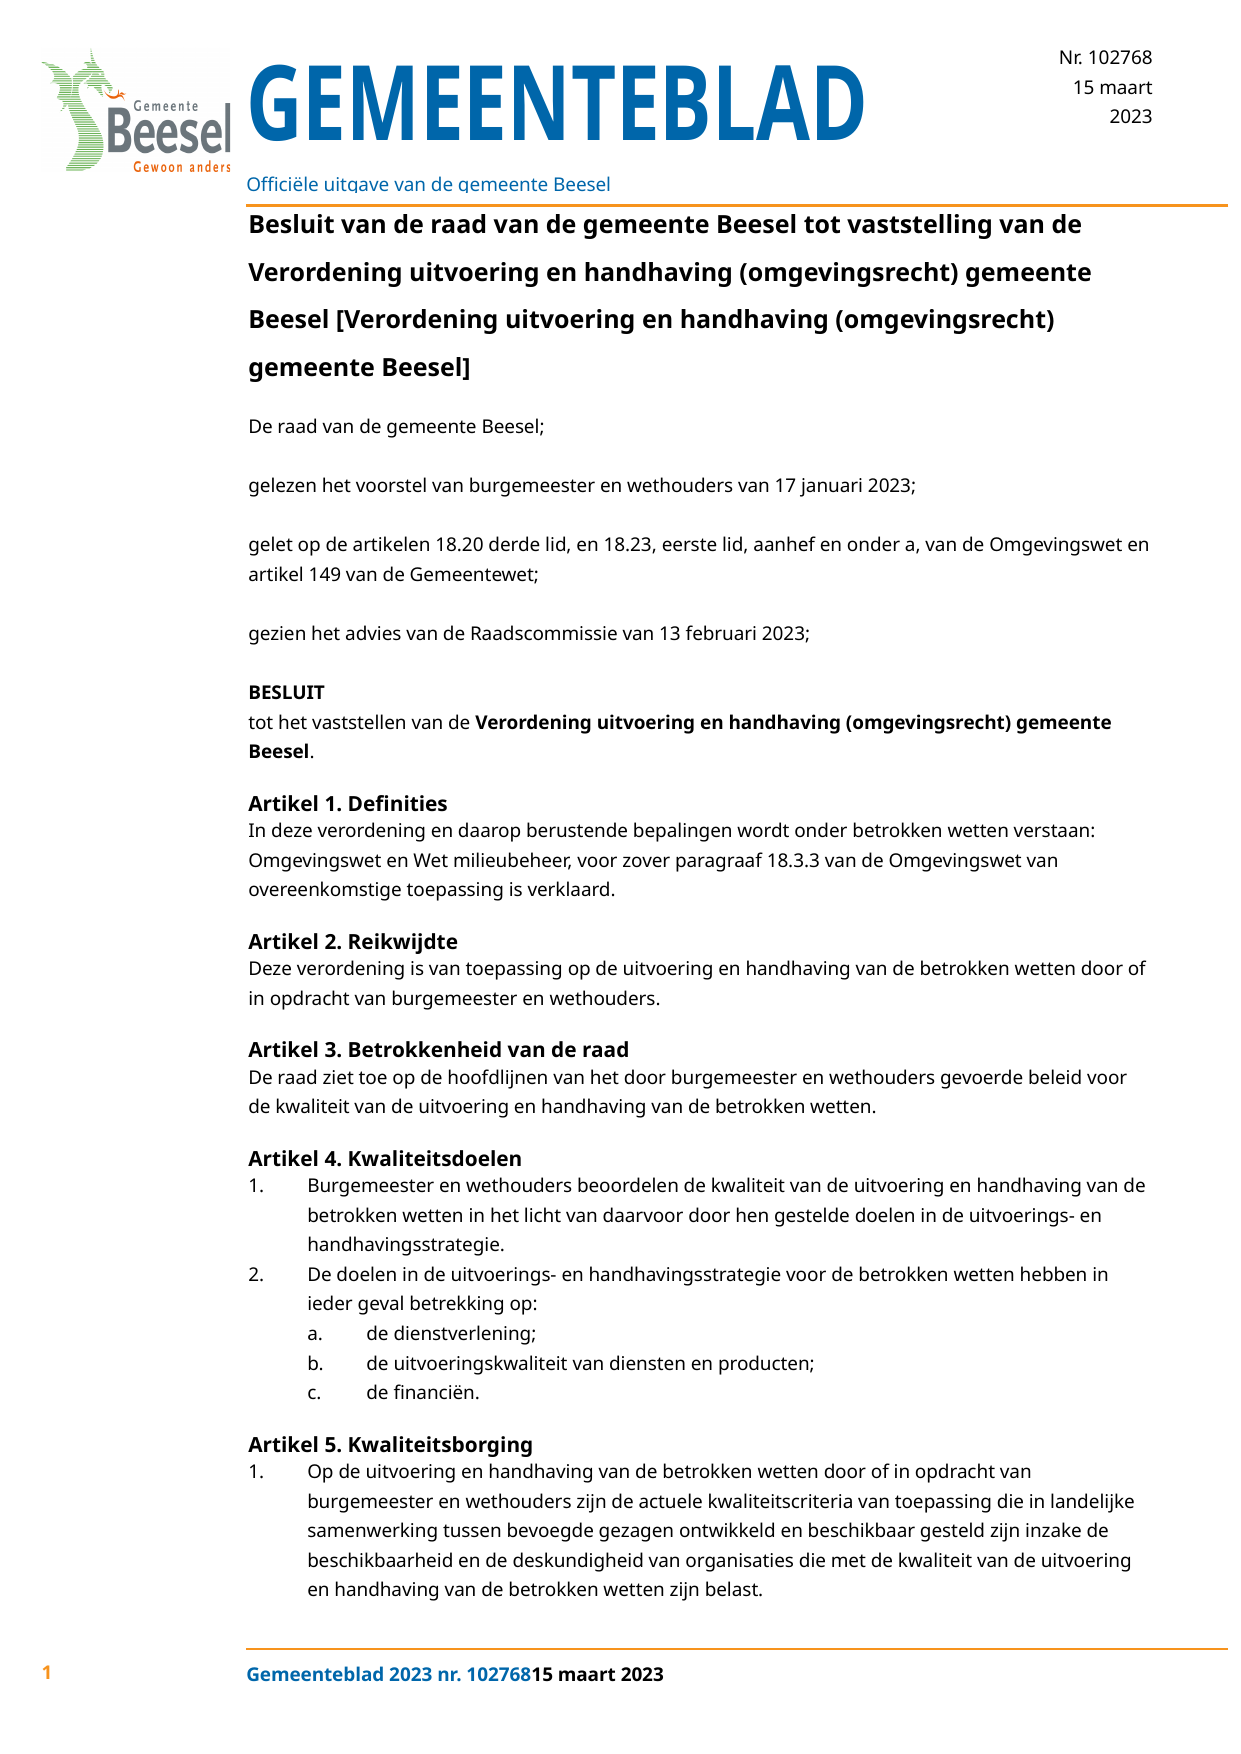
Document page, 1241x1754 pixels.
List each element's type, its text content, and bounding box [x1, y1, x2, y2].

list De doelen in de uitvoerings- en handhavingsstrategie voor de betrokken wetten hebben in ieder geval betrekking op: [248, 1261, 1152, 1316]
text gelezen het voorstel van burgemeester en wethouders van 17 januari 2023; [248, 472, 1152, 498]
list Burgemeester en wethouders beoordelen de kwaliteit van de uitvoering en handhaving van de betrokken wetten in het licht van daarvoor door hen gestelde doelen in de uitvoerings- en handhavingsstrategie. [248, 1172, 1152, 1257]
text gelet op de artikelen 18.20 derde lid, en 18.23, eerste lid, aanhef en onder a, van de Omgevingswet en artikel 149 van de Gemeentewet; [248, 531, 1152, 587]
text Artikel 3. Betrokkenheid van de raad [248, 1035, 1152, 1064]
list de uitvoeringskwaliteit van diensten en producten; [307, 1350, 1152, 1376]
text tot het vaststellen van de Verordening uitvoering en handhaving (omgevingsrecht) gemeente Beesel. [248, 709, 1152, 764]
text Artikel 2. Reikwijdte [248, 927, 1152, 955]
list de dienstverlening; [307, 1320, 1152, 1346]
picture [41, 47, 231, 172]
list Op de uitvoering en handhaving van de betrokken wetten door of in opdracht van burgemeester en wethouders zijn de actuele kwaliteitscriteria van toepassing die in landelijke samenwerking tussen bevoegde gezagen ontwikkeld en beschikbaar gesteld zijn inzake de beschikbaarheid en de deskundigheid van organisaties die met de kwaliteit van de uitvoering en handhaving van de betrokken wetten zijn belast. [248, 1458, 1152, 1602]
text Artikel 1. Definities [248, 789, 1152, 817]
text Deze verordening is van toepassing op de uitvoering en handhaving van de betrokken wetten door of in opdracht van burgemeester en wethouders. [248, 955, 1152, 1011]
text Artikel 5. Kwaliteitsborging [248, 1430, 1152, 1458]
text Artikel 4. Kwaliteitsdoelen [248, 1144, 1152, 1172]
text Besluit van de raad van de gemeente Beesel tot vaststelling van de Verordening uitvoering en handhaving (omgevingsrecht) gemeente Beesel [Verordening uitvoering en handhaving (omgevingsrecht) gemeente Beesel] [248, 207, 1152, 384]
text BESLUIT [248, 679, 1152, 705]
text De raad ziet toe op de hoofdlijnen van het door burgemeester en wethouders gevoerde beleid voor de kwaliteit van de uitvoering en handhaving van de betrokken wetten. [248, 1064, 1152, 1119]
text De raad van de gemeente Beesel; [248, 413, 1152, 439]
text gezien het advies van de Raadscommissie van 13 februari 2023; [248, 620, 1152, 646]
text In deze verordening en daarop berustende bepalingen wordt onder betrokken wetten verstaan: Omgevingswet en Wet milieubeheer, voor zover paragraaf 18.3.3 van de Omgevingswet van overeenkomstige toepassing is verklaard. [248, 817, 1152, 902]
list de financiën. [307, 1379, 1152, 1405]
